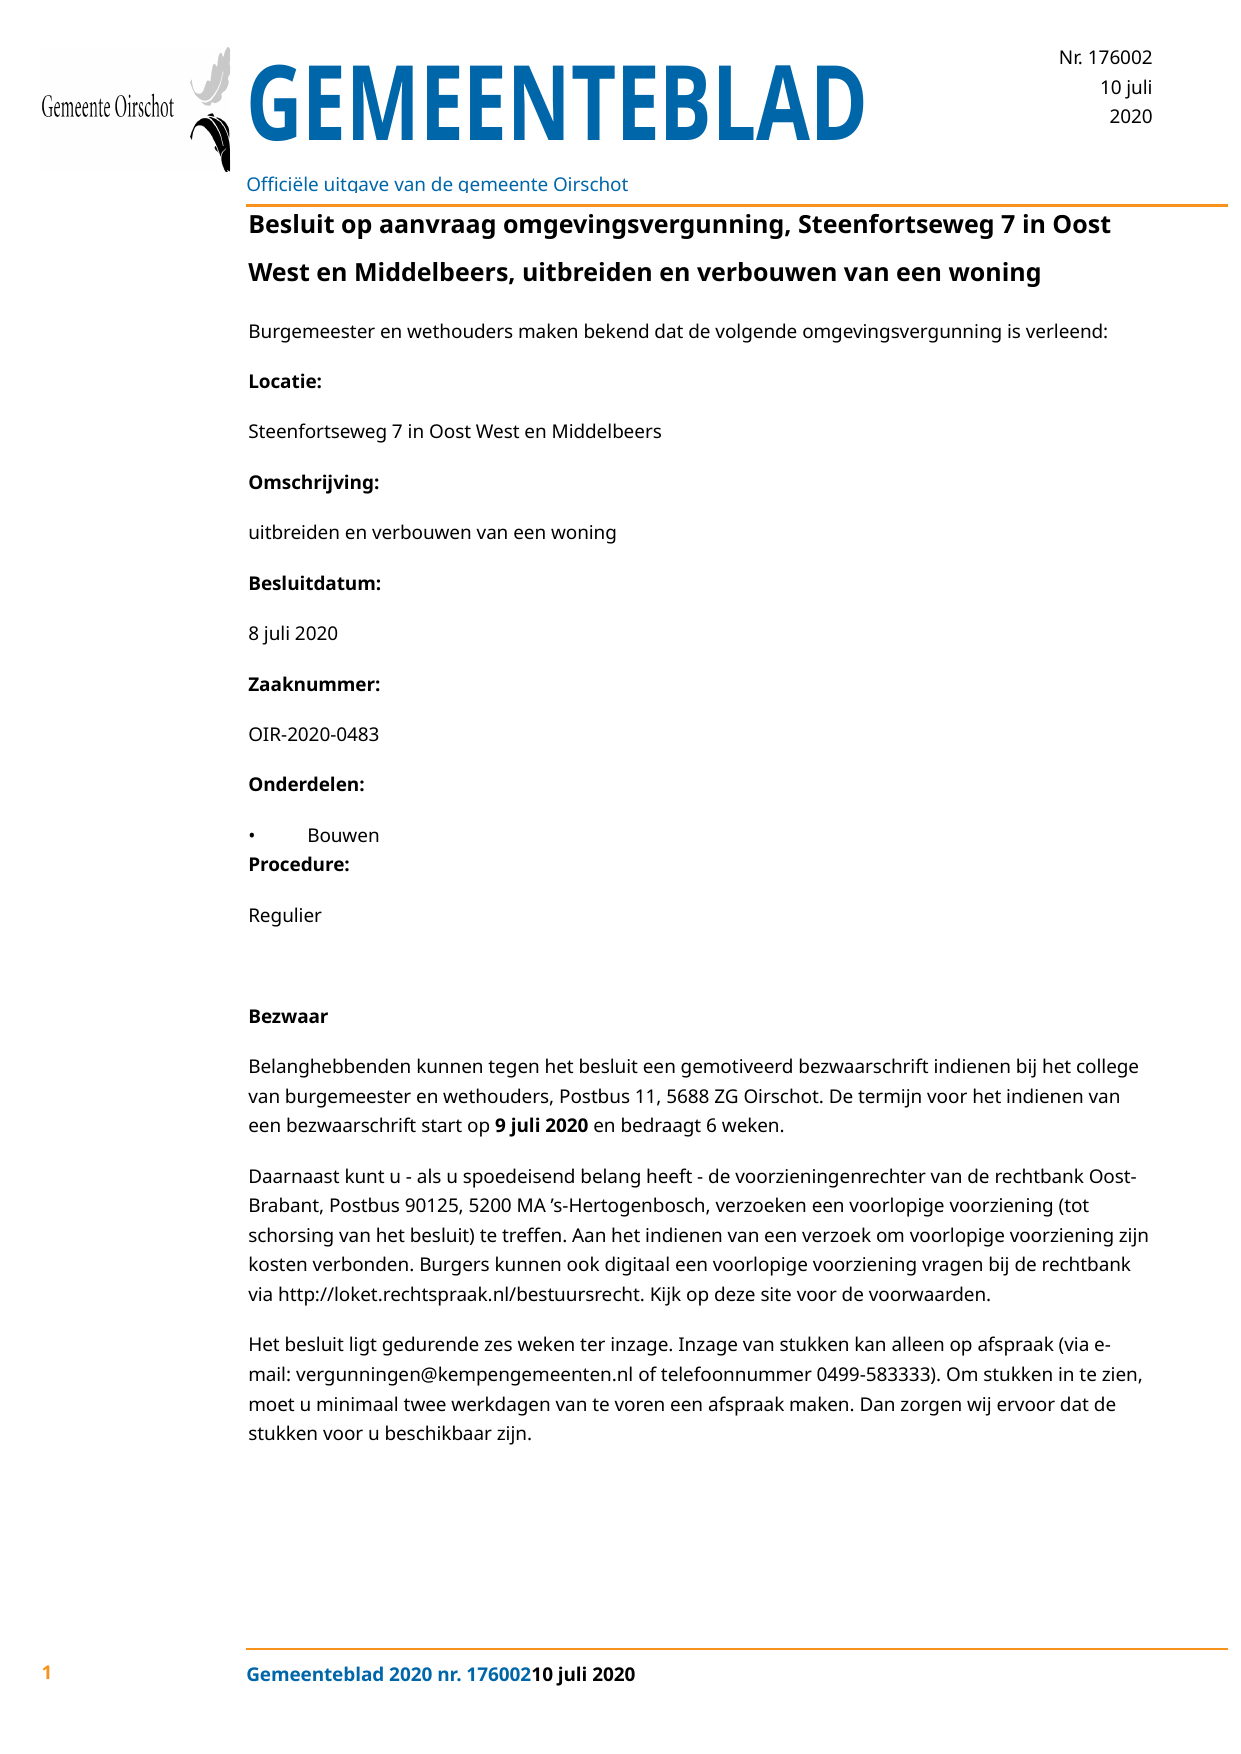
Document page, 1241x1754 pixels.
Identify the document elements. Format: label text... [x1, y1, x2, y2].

text Belanghebbenden kunnen tegen het besluit een gemotiveerd bezwaarschrift indienen bij het college van burgemeester en wethouders, Postbus 11, 5688 ZG Oirschot. De termijn voor het indienen van een bezwaarschrift start op 9 juli 2020 en bedraagt 6 weken. [248, 1053, 1152, 1138]
text Steenfortseweg 7 in Oost West en Middelbeers [248, 419, 1152, 444]
text Procedure: [248, 852, 1152, 877]
text Het besluit ligt gedurende zes weken ter inzage. Inzage van stukken kan alleen op afspraak (via e-mail: vergunningen@kempengemeenten.nl of telefoonnummer 0499-583333). Om stukken in te zien, moet u minimaal twee werkdagen van te voren een afspraak maken. Dan zorgen wij ervoor dat de stukken voor u beschikbaar zijn. [248, 1332, 1152, 1446]
text Burgemeester en wethouders maken bekend dat de volgende omgevingsvergunning is verleend: [248, 318, 1152, 344]
text 8 juli 2020 [248, 620, 1152, 646]
text Besluitdatum: [248, 570, 1152, 596]
text uitbreiden en verbouwen van een woning [248, 519, 1152, 545]
text Bezwaar [248, 1003, 1152, 1029]
list Bouwen [248, 822, 1152, 848]
text Zaaknummer: [248, 671, 1152, 697]
text Onderdelen: [248, 772, 1152, 797]
text Daarnaast kunt u - als u spoedeisend belang heeft - de voorzieningenrechter van de rechtbank Oost-Brabant, Postbus 90125, 5200 MA ’s-Hertogenbosch, verzoeken een voorlopige voorziening (tot schorsing van het besluit) te treffen. Aan het indienen van een verzoek om voorlopige voorziening zijn kosten verbonden. Burgers kunnen ook digitaal een voorlopige voorziening vragen bij de rechtbank via http://loket.rechtspraak.nl/bestuursrecht. Kijk op deze site voor de voorwaarden. [248, 1163, 1152, 1307]
text Locatie: [248, 368, 1152, 394]
picture [41, 47, 231, 172]
text Regulier [248, 902, 1152, 928]
text Omschrijving: [248, 469, 1152, 495]
text OIR-2020-0483 [248, 721, 1152, 747]
text Besluit op aanvraag omgevingsvergunning, Steenfortseweg 7 in Oost West en Middelbeers, uitbreiden en verbouwen van een woning [248, 207, 1152, 288]
